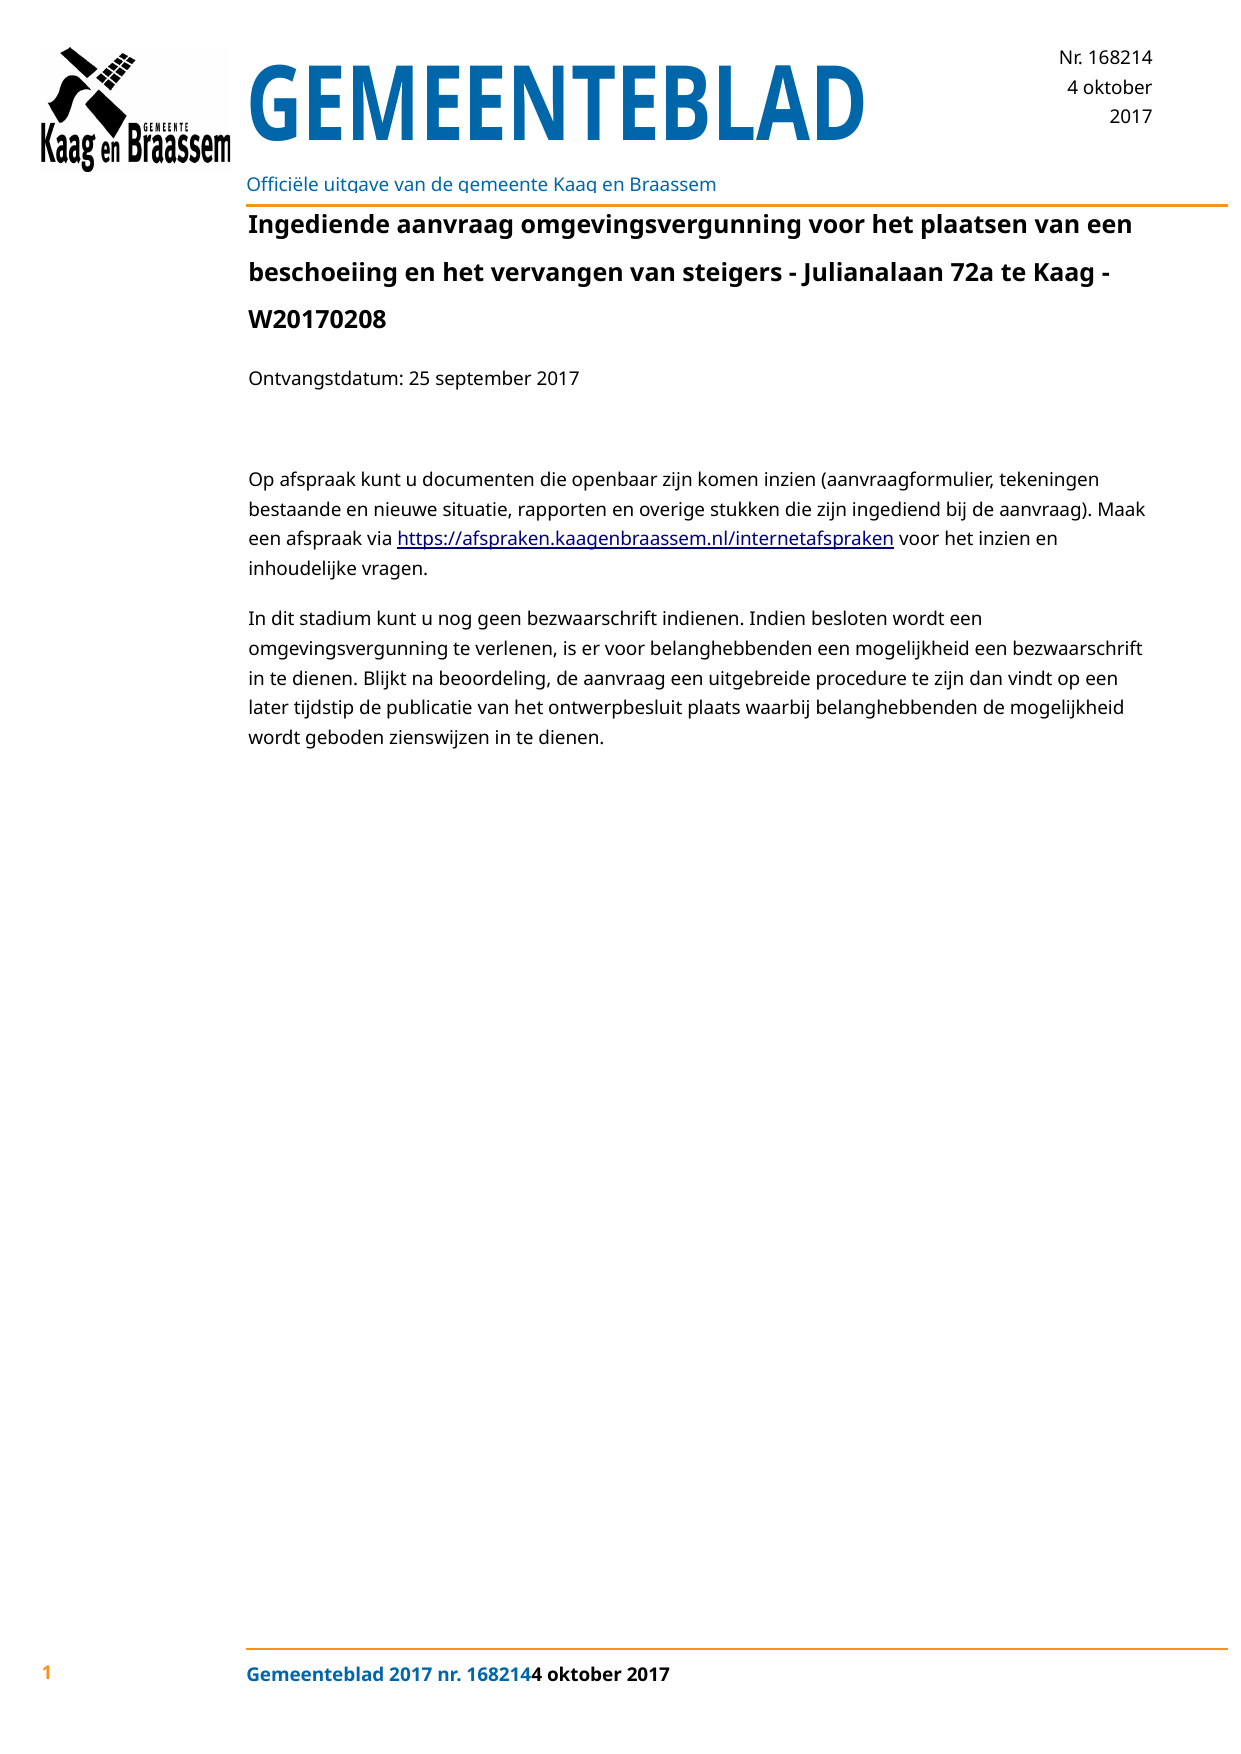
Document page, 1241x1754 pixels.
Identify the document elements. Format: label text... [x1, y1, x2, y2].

text Op afspraak kunt u documenten die openbaar zijn komen inzien (aanvraagformulier, tekeningen bestaande en nieuwe situatie, rapporten en overige stukken die zijn ingediend bij de aanvraag). Maak een afspraak via https://afspraken.kaagenbraassem.nl/internetafspraken voor het inzien en inhoudelijke vragen. [248, 466, 1152, 581]
text In dit stadium kunt u nog geen bezwaarschrift indienen. Indien besloten wordt een omgevingsvergunning te verlenen, is er voor belanghebbenden een mogelijkheid een bezwaarschrift in te dienen. Blijkt na beoordeling, de aanvraag een uitgebreide procedure te zijn dan vindt op een later tijdstip de publicatie van het ontwerpbesluit plaats waarbij belanghebbenden de mogelijkheid wordt geboden zienswijzen in te dienen. [248, 606, 1152, 749]
picture [41, 47, 231, 172]
text Ontvangstdatum: 25 september 2017 [248, 366, 1152, 391]
text Ingediende aanvraag omgevingsvergunning voor het plaatsen van een beschoeiing en het vervangen van steigers - Julianalaan 72a te Kaag - W20170208 [248, 207, 1152, 336]
